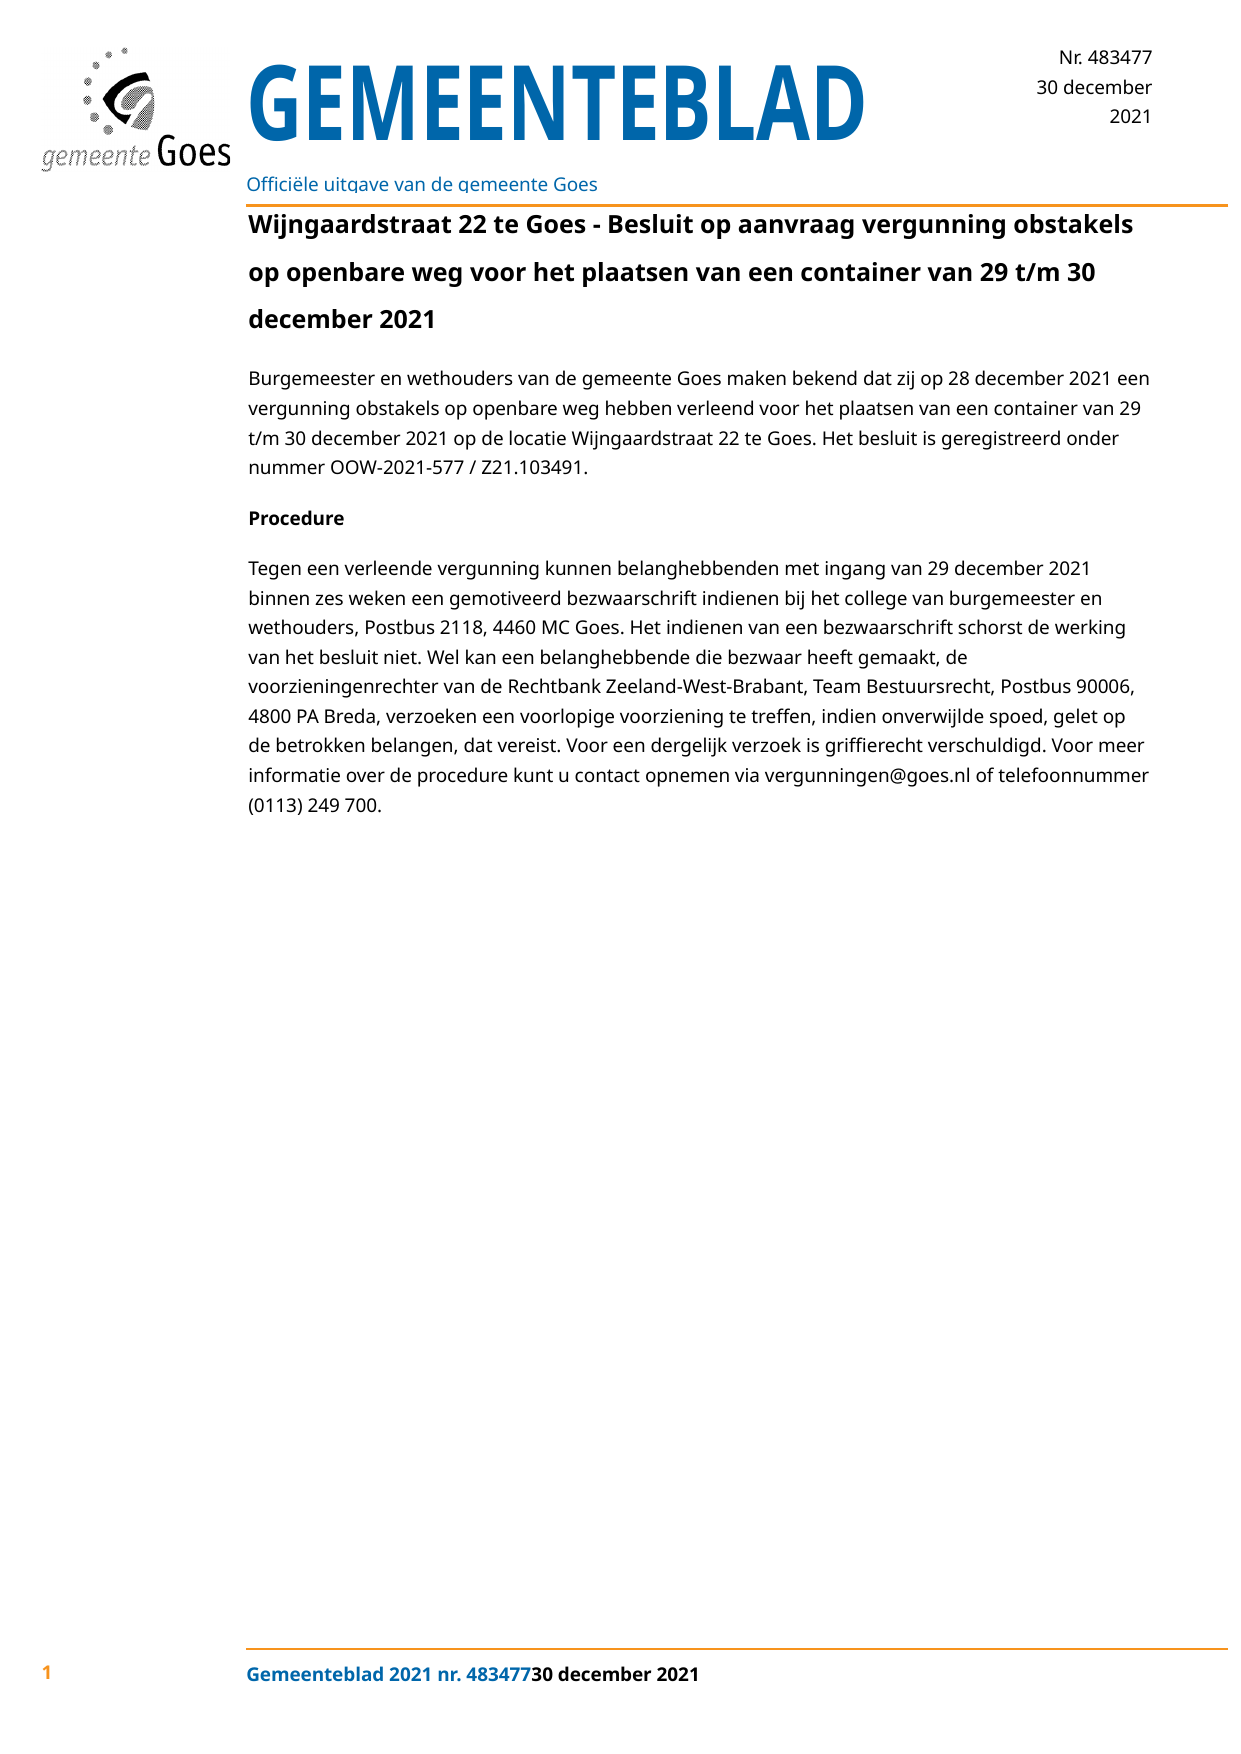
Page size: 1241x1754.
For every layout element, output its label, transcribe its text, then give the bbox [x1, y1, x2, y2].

picture [41, 47, 231, 172]
text Tegen een verleende vergunning kunnen belanghebbenden met ingang van 29 december 2021 binnen zes weken een gemotiveerd bezwaarschrift indienen bij het college van burgemeester en wethouders, Postbus 2118, 4460 MC Goes. Het indienen van een bezwaarschrift schorst de werking van het besluit niet. Wel kan een belanghebbende die bezwaar heeft gemaakt, de voorzieningenrechter van de Rechtbank Zeeland-West-Brabant, Team Bestuursrecht, Postbus 90006, 4800 PA Breda, verzoeken een voorlopige voorziening te treffen, indien onverwijlde spoed, gelet op de betrokken belangen, dat vereist. Voor een dergelijk verzoek is griffierecht verschuldigd. Voor meer informatie over de procedure kunt u contact opnemen via vergunningen@goes.nl of telefoonnummer (0113) 249 700. [248, 555, 1152, 817]
text Wijngaardstraat 22 te Goes - Besluit op aanvraag vergunning obstakels op openbare weg voor het plaatsen van een container van 29 t/m 30 december 2021 [248, 207, 1152, 336]
text Burgemeester en wethouders van de gemeente Goes maken bekend dat zij op 28 december 2021 een vergunning obstakels op openbare weg hebben verleend voor het plaatsen van een container van 29 t/m 30 december 2021 op de locatie Wijngaardstraat 22 te Goes. Het besluit is geregistreerd onder nummer OOW-2021-577 / Z21.103491. [248, 366, 1152, 480]
text Procedure [248, 505, 1152, 530]
